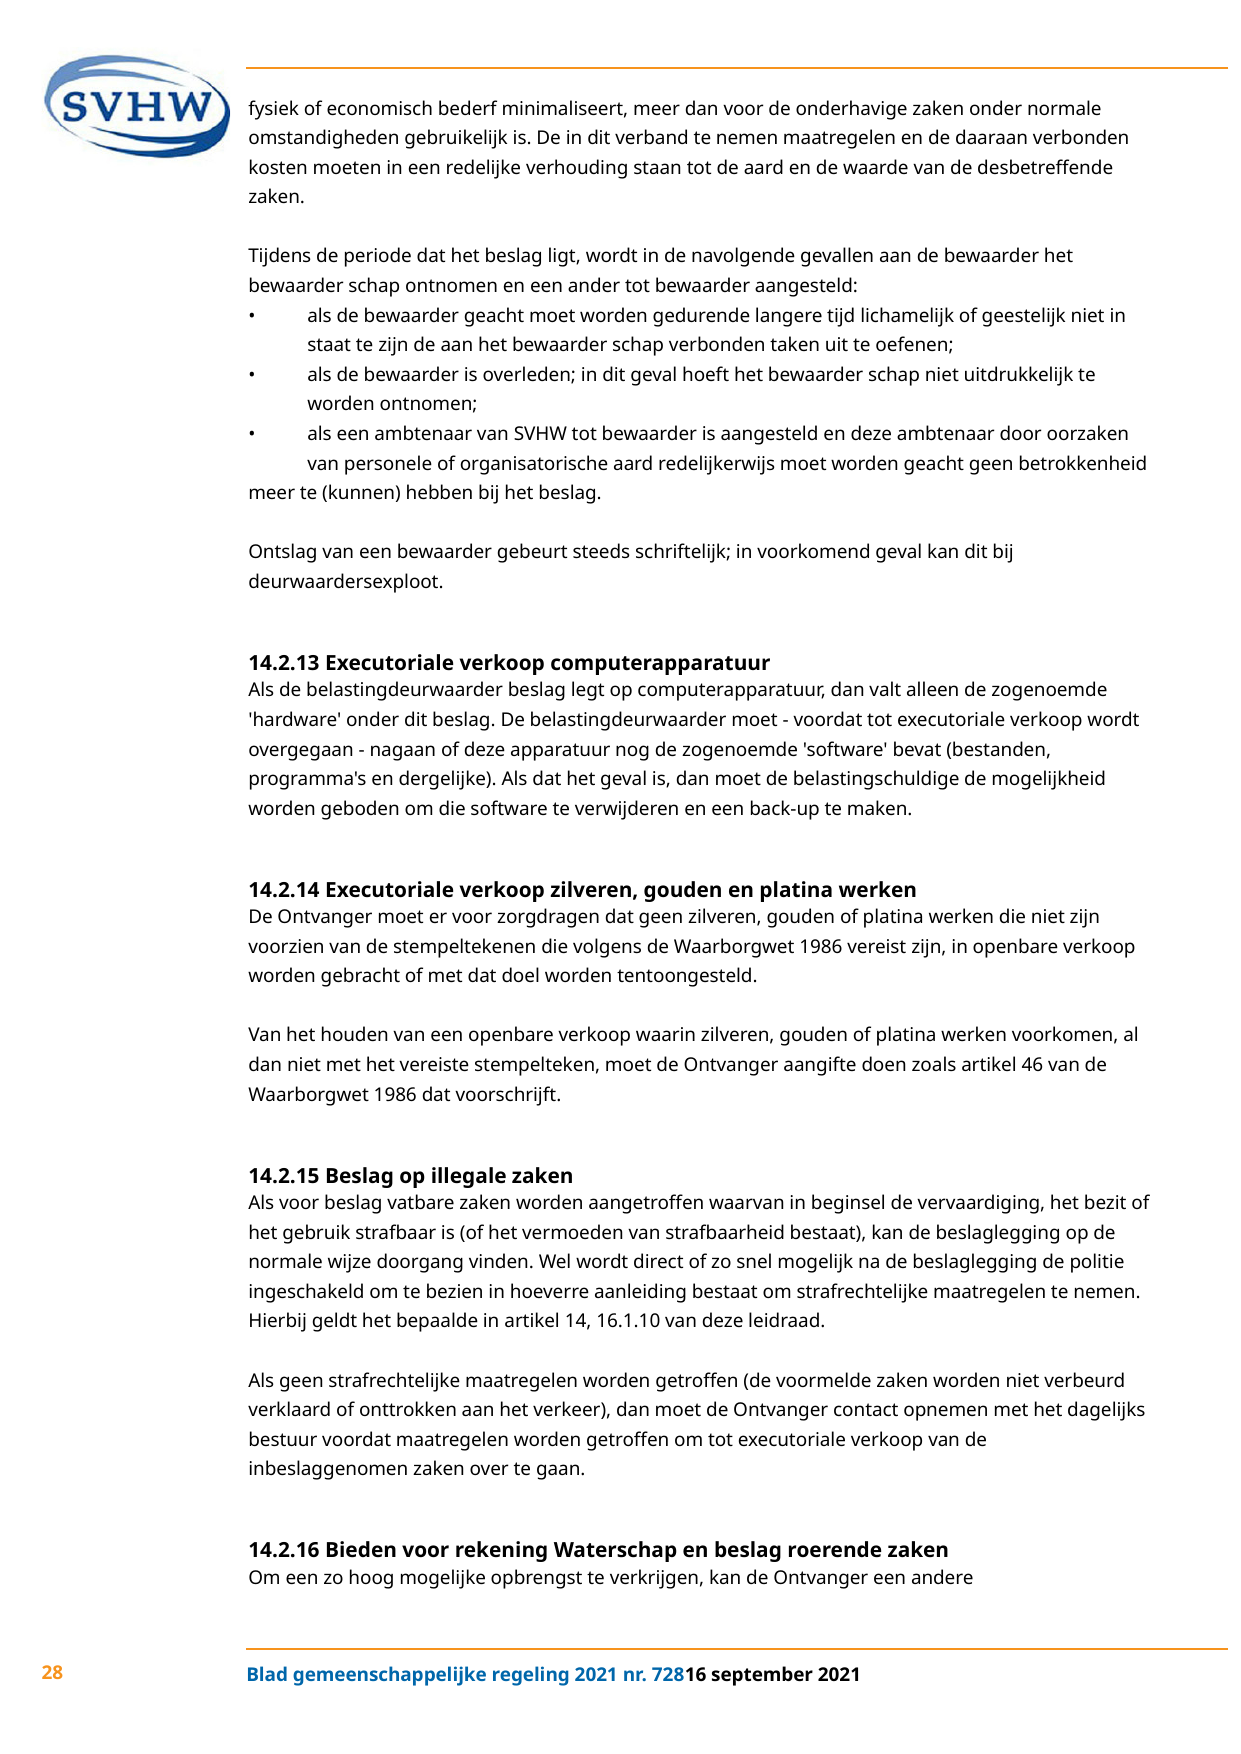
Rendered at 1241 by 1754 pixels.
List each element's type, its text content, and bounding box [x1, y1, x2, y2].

text Als voor beslag vatbare zaken worden aangetroffen waarvan in beginsel de vervaardiging, het bezit of het gebruik strafbaar is (of het vermoeden van strafbaarheid bestaat), kan de beslaglegging op de normale wijze doorgang vinden. Wel wordt direct of zo snel mogelijk na de beslaglegging de politie ingeschakeld om te bezien in hoeverre aanleiding bestaat om strafrechtelijke maatregelen te nemen. Hierbij geldt het bepaalde in artikel 14, 16.1.10 van deze leidraad. [248, 1189, 1152, 1333]
text Tijdens de periode dat het beslag ligt, wordt in de navolgende gevallen aan de bewaarder het bewaarder schap ontnomen en een ander tot bewaarder aangesteld: [248, 243, 1152, 298]
text 14.2.16 Bieden voor rekening Waterschap en beslag roerende zaken [248, 1536, 1152, 1564]
text 14.2.13 Executoriale verkoop computerapparatuur [248, 648, 1152, 677]
text Om een zo hoog mogelijke opbrengst te verkrijgen, kan de Ontvanger een andere [248, 1564, 1152, 1590]
text Ontslag van een bewaarder gebeurt steeds schriftelijk; in voorkomend geval kan dit bij deurwaardersexploot. [248, 538, 1152, 594]
text Als de belastingdeurwaarder beslag legt op computerapparatuur, dan valt alleen de zogenoemde 'hardware' onder dit beslag. De belastingdeurwaarder moet - voordat tot executoriale verkoop wordt overgegaan - nagaan of deze apparatuur nog de zogenoemde 'software' bevat (bestanden, programma's en dergelijke). Als dat het geval is, dan moet de belastingschuldige de mogelijkheid worden geboden om die software te verwijderen en een back-up te maken. [248, 677, 1152, 821]
text Van het houden van een openbare verkoop waarin zilveren, gouden of platina werken voorkomen, al dan niet met het vereiste stempelteken, moet de Ontvanger aangifte doen zoals artikel 46 van de Waarborgwet 1986 dat voorschrijft. [248, 1022, 1152, 1107]
list als de bewaarder is overleden; in dit geval hoeft het bewaarder schap niet uitdrukkelijk te worden ontnomen; [248, 361, 1152, 416]
list als de bewaarder geacht moet worden gedurende langere tijd lichamelijk of geestelijk niet in staat te zijn de aan het bewaarder schap verbonden taken uit te oefenen; [248, 302, 1152, 357]
text fysiek of economisch bederf minimaliseert, meer dan voor de onderhavige zaken onder normale omstandigheden gebruikelijk is. De in dit verband te nemen maatregelen en de daaraan verbonden kosten moeten in een redelijke verhouding staan tot de aard en de waarde van de desbetreffende zaken. [248, 95, 1152, 209]
text 14.2.14 Executoriale verkoop zilveren, gouden en platina werken [248, 875, 1152, 903]
list als een ambtenaar van SVHW tot bewaarder is aangesteld en deze ambtenaar door oorzaken van personele of organisatorische aard redelijkerwijs moet worden geacht geen betrokkenheid [248, 420, 1152, 476]
text 14.2.15 Beslag op illegale zaken [248, 1161, 1152, 1189]
text Als geen strafrechtelijke maatregelen worden getroffen (de voormelde zaken worden niet verbeurd verklaard of onttrokken aan het verkeer), dan moet de Ontvanger contact opnemen met het dagelijks bestuur voordat maatregelen worden getroffen om tot executoriale verkoop van de inbeslaggenomen zaken over te gaan. [248, 1367, 1152, 1481]
picture [41, 47, 231, 172]
text meer te (kunnen) hebben bij het beslag. [248, 479, 1152, 505]
text De Ontvanger moet er voor zorgdragen dat geen zilveren, gouden of platina werken die niet zijn voorzien van de stempeltekenen die volgens de Waarborgwet 1986 vereist zijn, in openbare verkoop worden gebracht of met dat doel worden tentoongesteld. [248, 903, 1152, 988]
